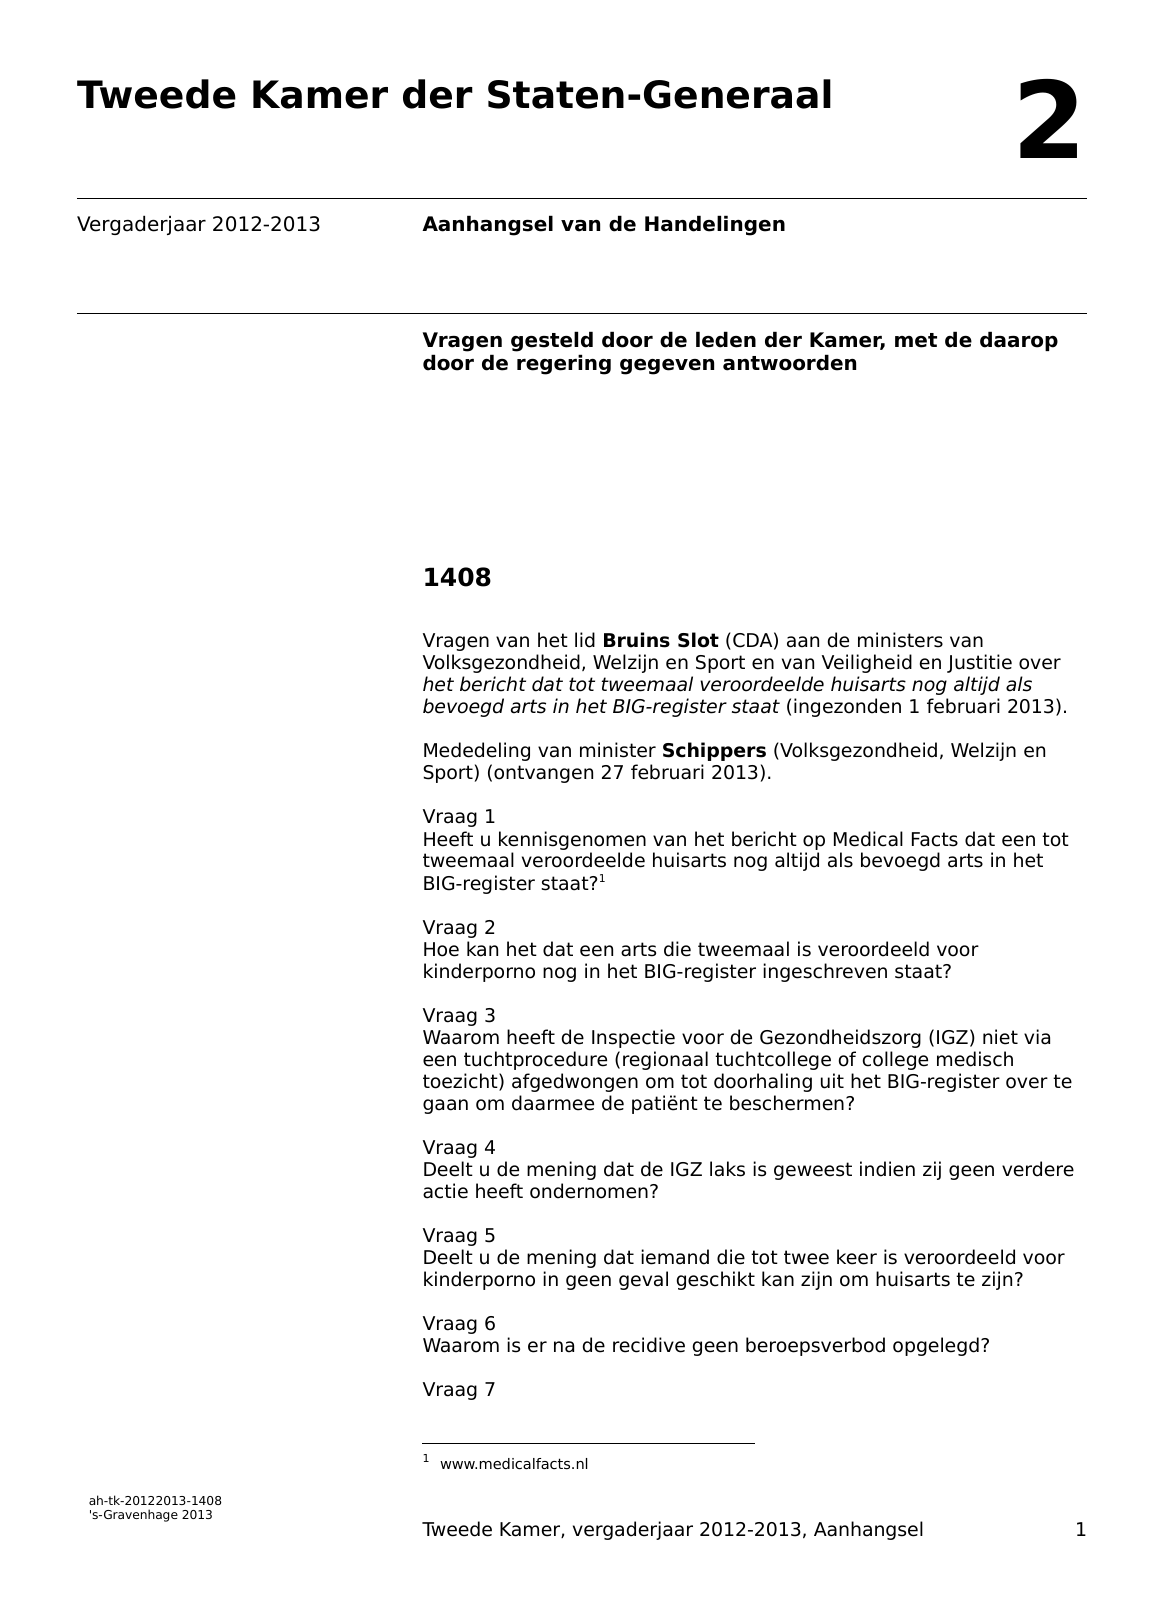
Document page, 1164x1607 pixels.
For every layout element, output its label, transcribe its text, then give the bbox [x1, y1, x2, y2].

text Hoe kan het dat een arts die tweemaal is veroordeeld voor kinderporno nog in het BIG-register ingeschreven staat? [422, 938, 1087, 982]
table_cell Vergaderjaar 2012-2013 [77, 199, 422, 313]
text Vraag 3 [422, 1005, 1087, 1027]
table_cell Vragen gesteld door de leden der Kamer, met de daarop door de regering gegeven antwoorden [422, 314, 1087, 375]
text Vraag 7 [422, 1379, 1087, 1401]
text Vragen van het lid Bruins Slot (CDA) aan de ministers van Volksgezondheid, Welzijn en Sport en van Veiligheid en Justitie over het bericht dat tot tweemaal veroordeelde huisarts nog altijd als bevoegd arts in het BIG-register staat (ingezonden 1 februari 2013). [422, 630, 1087, 718]
table_header 2 [886, 59, 1087, 198]
table_cell Aanhangsel van de Handelingen [422, 199, 1087, 313]
text Deelt u de mening dat iemand die tot twee keer is veroordeeld voor kinderporno in geen geval geschikt kan zijn om huisarts te zijn? [422, 1247, 1087, 1291]
text 's-Gravenhage 2013 [88, 1508, 323, 1522]
text Vraag 6 [422, 1313, 1087, 1335]
text www.medicalfacts.nl [422, 1452, 1087, 1474]
text Vraag 5 [422, 1225, 1087, 1247]
text Heeft u kennisgenomen van het bericht op Medical Facts dat een tot tweemaal veroordeelde huisarts nog altijd als bevoegd arts in het BIG-register staat? [422, 828, 1087, 894]
table_cell [77, 314, 422, 375]
text Waarom heeft de Inspectie voor de Gezondheidszorg (IGZ) niet via een tuchtprocedure (regionaal tuchtcollege of college medisch toezicht) afgedwongen om tot doorhaling uit het BIG-register over te gaan om daarmee de patiënt te beschermen? [422, 1027, 1087, 1114]
text Vraag 4 [422, 1137, 1087, 1159]
text 1408 [422, 563, 1087, 592]
text Vraag 1 [422, 806, 1087, 828]
text Deelt u de mening dat de IGZ laks is geweest indien zij geen verdere actie heeft ondernomen? [422, 1159, 1087, 1203]
text Waarom is er na de recidive geen beroepsverbod opgelegd? [422, 1335, 1087, 1357]
table_header Tweede Kamer der Staten-Generaal [77, 59, 886, 198]
text ah-tk-20122013-1408 [88, 1494, 323, 1508]
text Vraag 2 [422, 917, 1087, 938]
text Mededeling van minister Schippers (Volksgezondheid, Welzijn en Sport) (ontvangen 27 februari 2013). [422, 740, 1087, 784]
